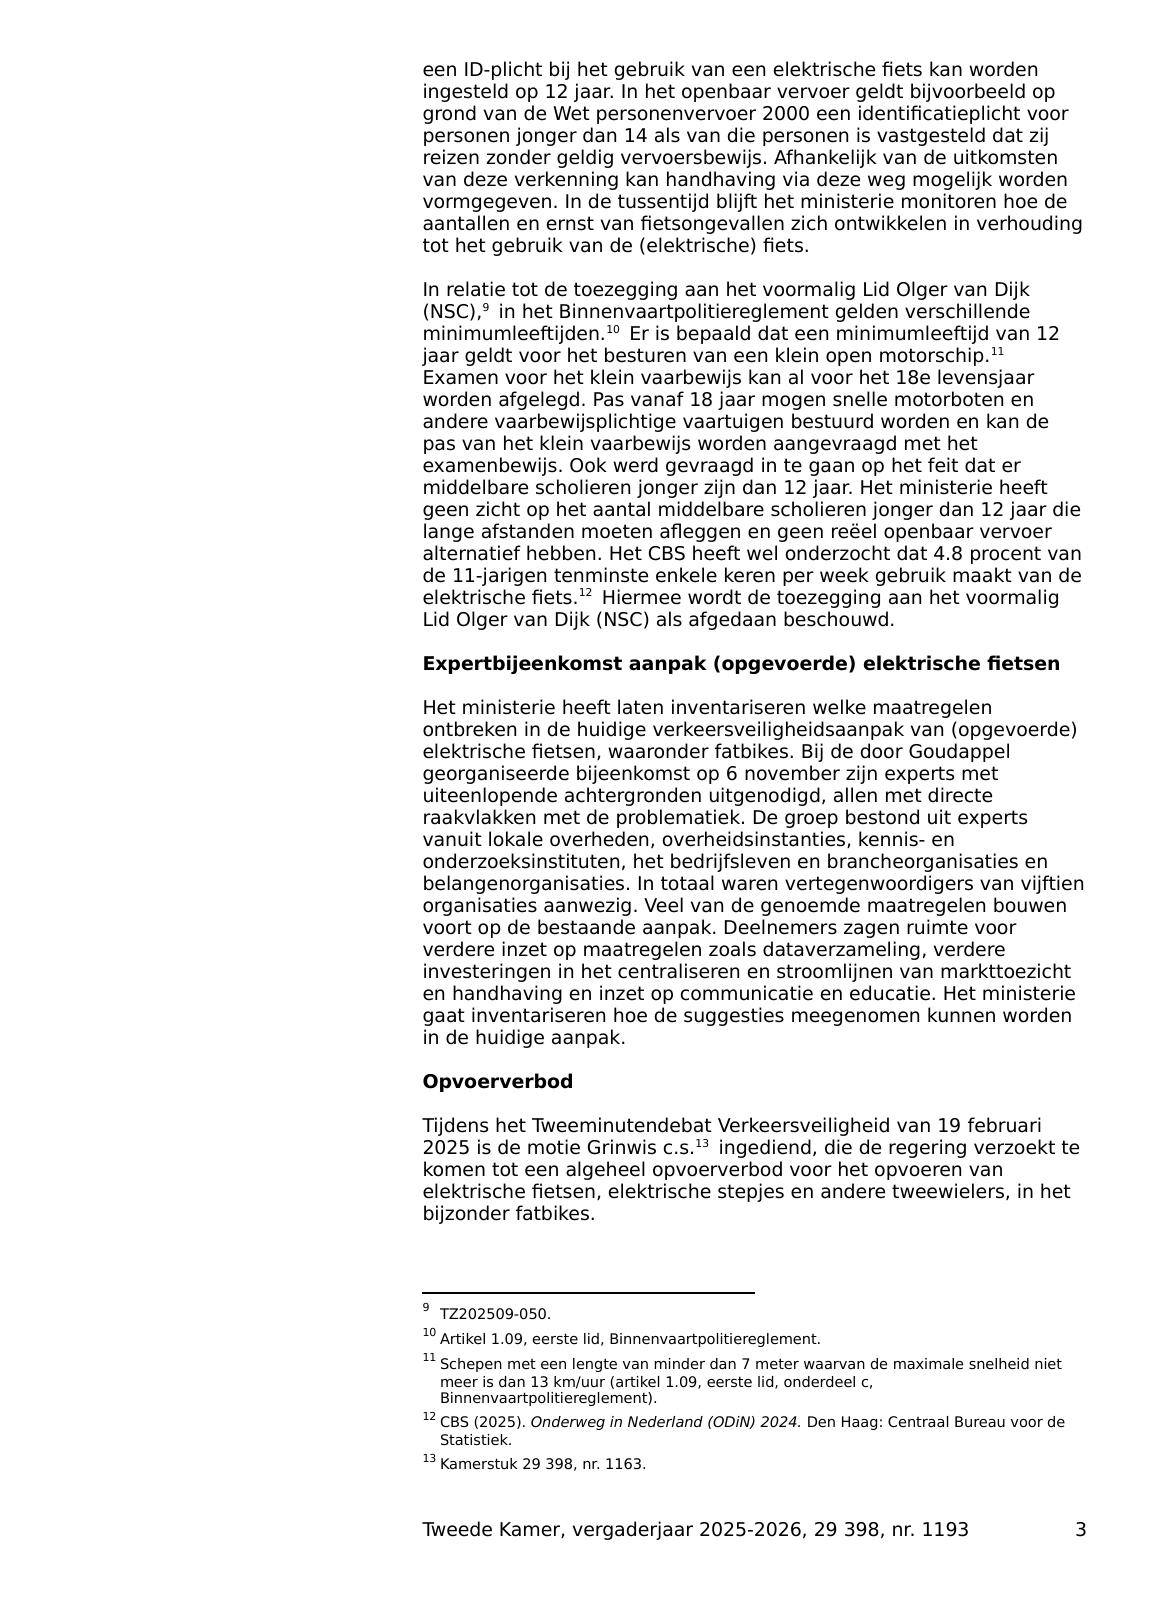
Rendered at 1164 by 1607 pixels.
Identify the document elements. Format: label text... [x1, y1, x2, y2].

subtitle Opvoerverbod [422, 1071, 1087, 1093]
subtitle Expertbijeenkomst aanpak (opgevoerde) elektrische fietsen [422, 653, 1087, 675]
text Kamerstuk 29 398, nr. 1163. [422, 1452, 1087, 1474]
text Het ministerie heeft laten inventariseren welke maatregelen ontbreken in de huidige verkeersveiligheidsaanpak van (opgevoerde) elektrische fietsen, waaronder fatbikes. Bij de door Goudappel georganiseerde bijeenkomst op 6 november zijn experts met uiteenlopende achtergronden uitgenodigd, allen met directe raakvlakken met de problematiek. De groep bestond uit experts vanuit lokale overheden, overheidsinstanties, kennis- en onderzoeksinstituten, het bedrijfsleven en brancheorganisaties en belangenorganisaties. In totaal waren vertegenwoordigers van vijftien organisaties aanwezig. Veel van de genoemde maatregelen bouwen voort op de bestaande aanpak. Deelnemers zagen ruimte voor verdere inzet op maatregelen zoals dataverzameling, verdere investeringen in het centraliseren en stroomlijnen van markttoezicht en handhaving en inzet op communicatie en educatie. Het ministerie gaat inventariseren hoe de suggesties meegenomen kunnen worden in de huidige aanpak. [422, 697, 1087, 1049]
text In relatie tot de toezegging aan het voormalig Lid Olger van Dijk (NSC), in het Binnenvaartpolitiereglement gelden verschillende minimumleeftijden. Er is bepaald dat een minimumleeftijd van 12 jaar geldt voor het besturen van een klein open motorschip. Examen voor het klein vaarbewijs kan al voor het 18e levensjaar worden afgelegd. Pas vanaf 18 jaar mogen snelle motorboten en andere vaarbewijsplichtige vaartuigen bestuurd worden en kan de pas van het klein vaarbewijs worden aangevraagd met het examenbewijs. Ook werd gevraagd in te gaan op het feit dat er middelbare scholieren jonger zijn dan 12 jaar. Het ministerie heeft geen zicht op het aantal middelbare scholieren jonger dan 12 jaar die lange afstanden moeten afleggen en geen reëel openbaar vervoer alternatief hebben. Het CBS heeft wel onderzocht dat 4.8 procent van de 11-jarigen tenminste enkele keren per week gebruik maakt van de elektrische fiets. Hiermee wordt de toezegging aan het voormalig Lid Olger van Dijk (NSC) als afgedaan beschouwd. [422, 279, 1087, 631]
text TZ202509-050. [422, 1302, 1087, 1324]
text Tijdens het Tweeminutendebat Verkeersveiligheid van 19 februari 2025 is de motie Grinwis c.s. ingediend, die de regering verzoekt te komen tot een algeheel opvoerverbod voor het opvoeren van elektrische fietsen, elektrische stepjes en andere tweewielers, in het bijzonder fatbikes. [422, 1115, 1087, 1225]
text een ID-plicht bij het gebruik van een elektrische fiets kan worden ingesteld op 12 jaar. In het openbaar vervoer geldt bijvoorbeeld op grond van de Wet personenvervoer 2000 een identificatieplicht voor personen jonger dan 14 als van die personen is vastgesteld dat zij reizen zonder geldig vervoersbewijs. Afhankelijk van de uitkomsten van deze verkenning kan handhaving via deze weg mogelijk worden vormgegeven. In de tussentijd blijft het ministerie monitoren hoe de aantallen en ernst van fietsongevallen zich ontwikkelen in verhouding tot het gebruik van de (elektrische) fiets. [422, 59, 1087, 257]
text CBS (2025). Onderweg in Nederland (ODiN) 2024. Den Haag: Centraal Bureau voor de Statistiek. [422, 1410, 1087, 1449]
text Artikel 1.09, eerste lid, Binnenvaartpolitiereglement. [422, 1327, 1087, 1349]
text Schepen met een lengte van minder dan 7 meter waarvan de maximale snelheid niet meer is dan 13 km/uur (artikel 1.09, eerste lid, onderdeel c, Binnenvaartpolitiereglement). [422, 1352, 1087, 1407]
